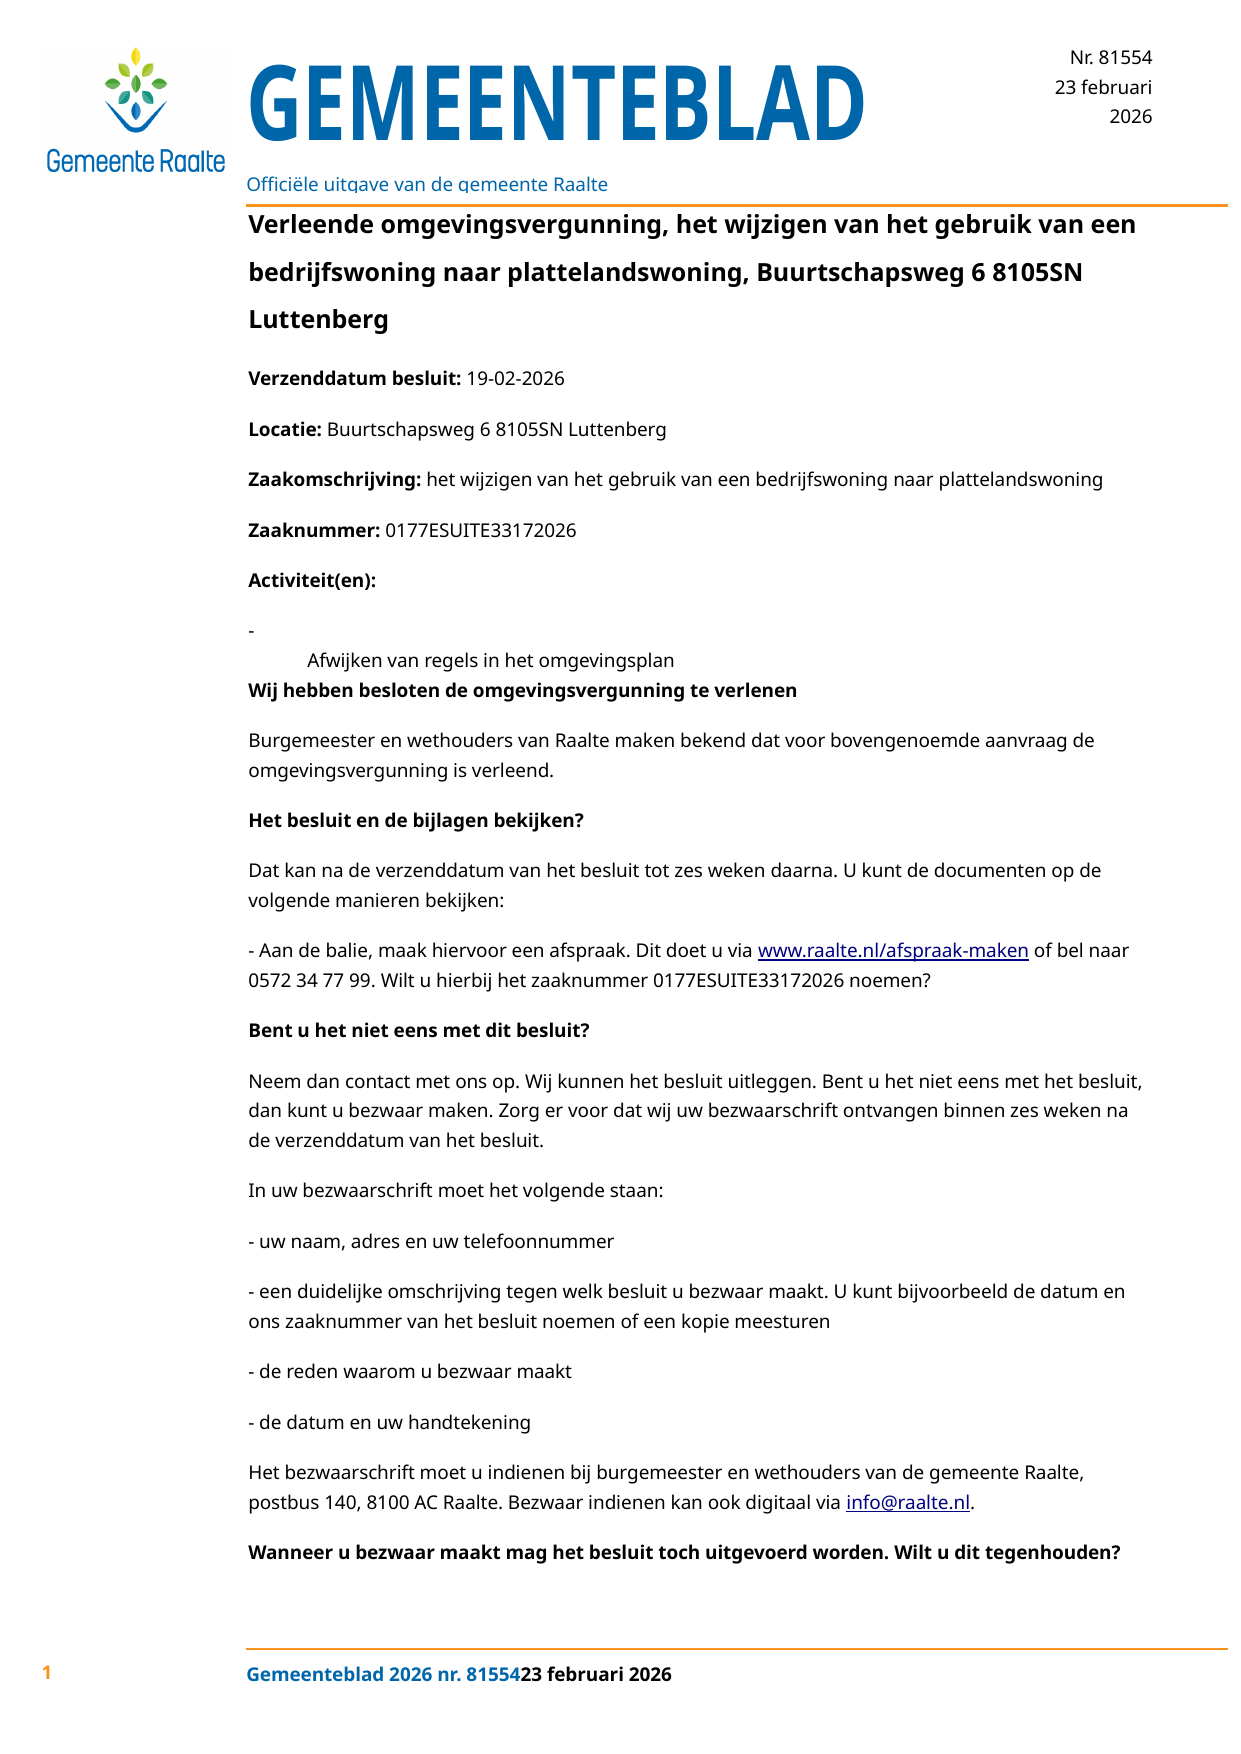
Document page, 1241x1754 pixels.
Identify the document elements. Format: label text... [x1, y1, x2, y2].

text - de datum en uw handtekening [248, 1409, 1152, 1434]
text - een duidelijke omschrijving tegen welk besluit u bezwaar maakt. U kunt bijvoorbeeld de datum en ons zaaknummer van het besluit noemen of een kopie meesturen [248, 1278, 1152, 1334]
text In uw bezwaarschrift moet het volgende staan: [248, 1178, 1152, 1203]
list Afwijken van regels in het omgevingsplan [248, 647, 1152, 673]
text Locatie: Buurtschapsweg 6 8105SN Luttenberg [248, 416, 1152, 442]
text Dat kan na de verzenddatum van het besluit tot zes weken daarna. U kunt de documenten op de volgende manieren bekijken: [248, 858, 1152, 913]
text Wij hebben besloten de omgevingsvergunning te verlenen [248, 677, 1152, 702]
text Verzenddatum besluit: 19-02-2026 [248, 366, 1152, 391]
text - uw naam, adres en uw telefoonnummer [248, 1228, 1152, 1254]
text - Aan de balie, maak hiervoor een afspraak. Dit doet u via www.raalte.nl/afspraak-maken of bel naar 0572 34 77 99. Wilt u hierbij het zaaknummer 0177ESUITE33172026 noemen? [248, 938, 1152, 993]
text Neem dan contact met ons op. Wij kunnen het besluit uitleggen. Bent u het niet eens met het besluit, dan kunt u bezwaar maken. Zorg er voor dat wij uw bezwaarschrift ontvangen binnen zes weken na de verzenddatum van het besluit. [248, 1068, 1152, 1153]
text - de reden waarom u bezwaar maakt [248, 1358, 1152, 1384]
text Verleende omgevingsvergunning, het wijzigen van het gebruik van een bedrijfswoning naar plattelandswoning, Buurtschapsweg 6 8105SN Luttenberg [248, 207, 1152, 336]
text Zaakomschrijving: het wijzigen van het gebruik van een bedrijfswoning naar plattelandswoning [248, 466, 1152, 492]
text Wanneer u bezwaar maakt mag het besluit toch uitgevoerd worden. Wilt u dit tegenhouden? [248, 1539, 1152, 1565]
text Het bezwaarschrift moet u indienen bij burgemeester en wethouders van de gemeente Raalte, postbus 140, 8100 AC Raalte. Bezwaar indienen kan ook digitaal via info@raalte.nl. [248, 1459, 1152, 1514]
text Bent u het niet eens met dit besluit? [248, 1018, 1152, 1043]
text Het besluit en de bijlagen bekijken? [248, 807, 1152, 833]
text Burgemeester en wethouders van Raalte maken bekend dat voor bovengenoemde aanvraag de omgevingsvergunning is verleend. [248, 727, 1152, 782]
picture [41, 47, 231, 172]
text Zaaknummer: 0177ESUITE33172026 [248, 517, 1152, 542]
text Activiteit(en): [248, 567, 1152, 593]
